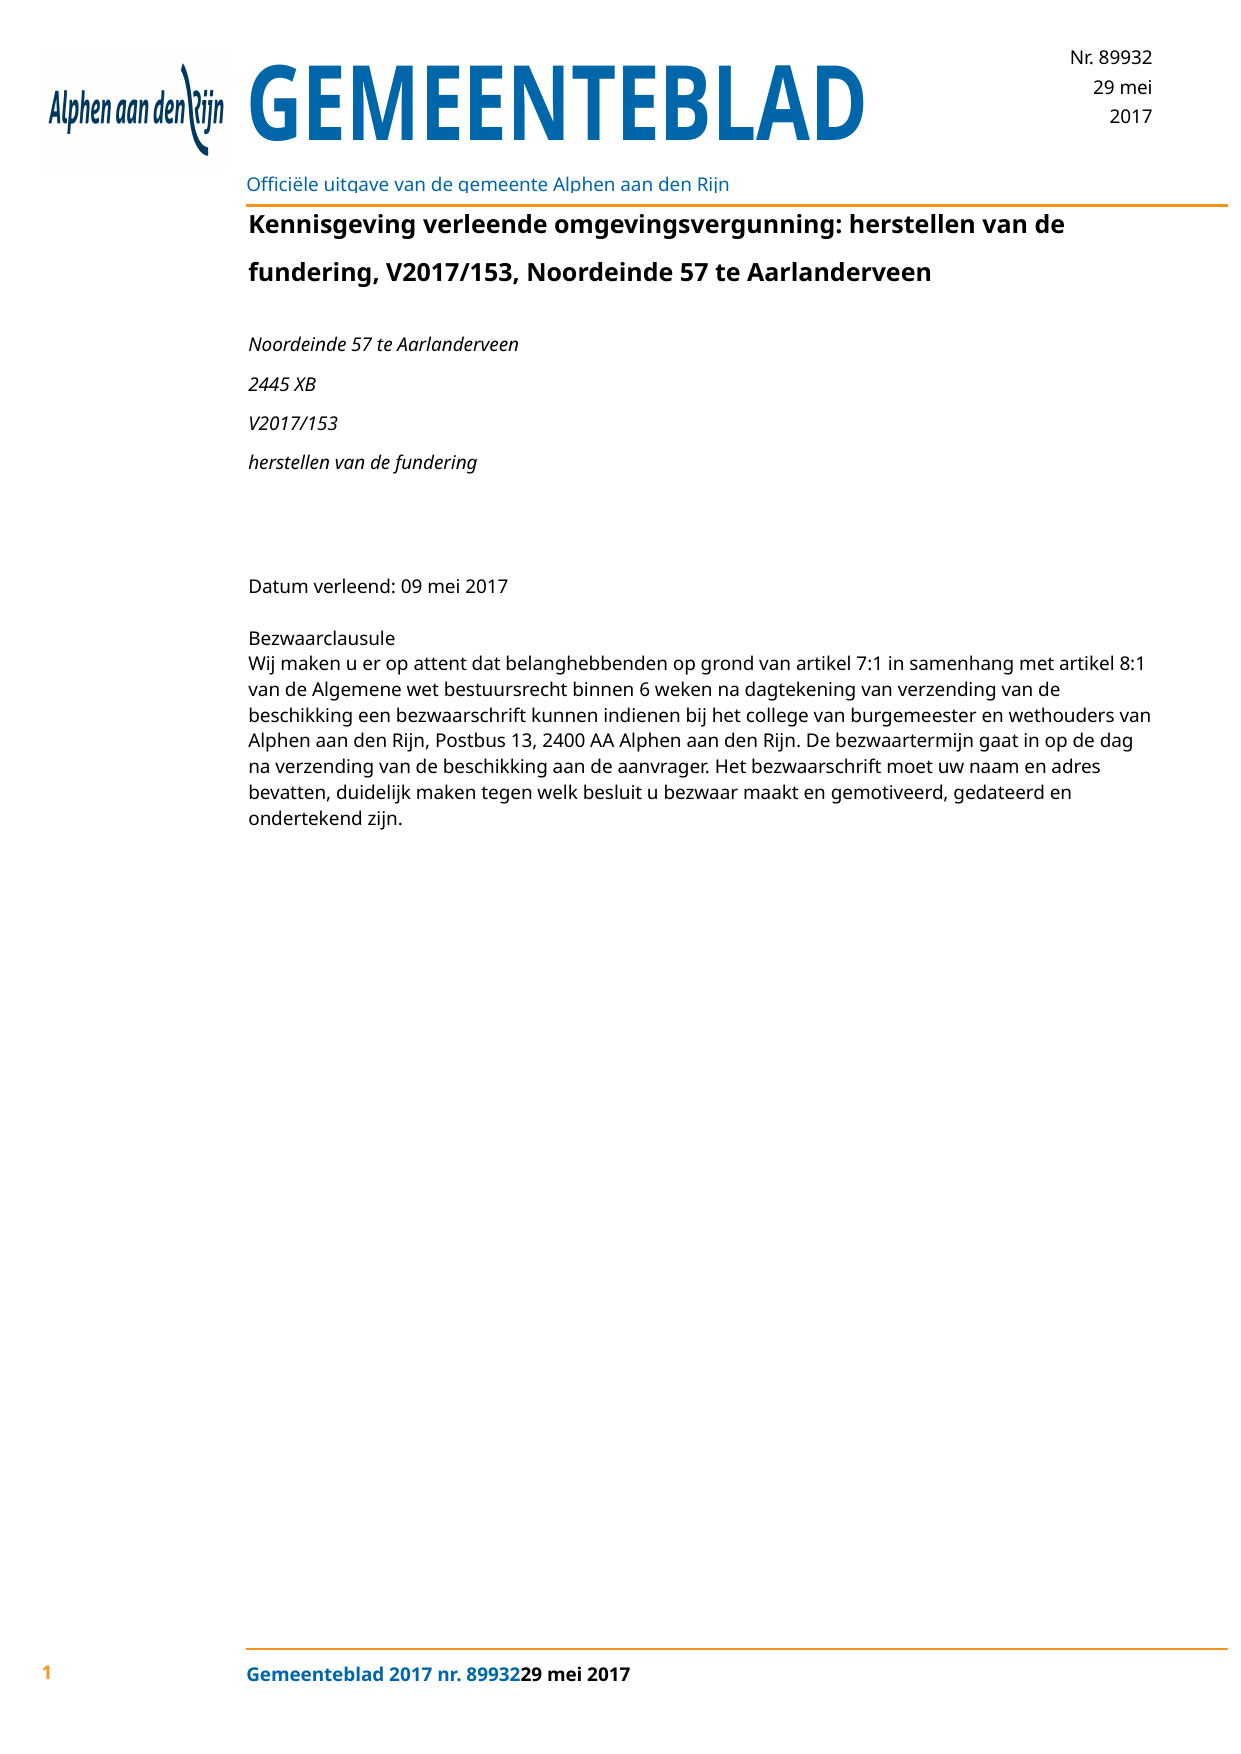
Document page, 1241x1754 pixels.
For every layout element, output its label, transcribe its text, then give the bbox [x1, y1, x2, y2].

text Datum verleend: 09 mei 2017 [248, 573, 1152, 599]
picture [41, 47, 231, 172]
text 2445 XB [248, 371, 1152, 396]
text Noordeinde 57 te Aarlanderveen [248, 331, 1152, 357]
text V2017/153 [248, 410, 1152, 436]
text Wij maken u er op attent dat belanghebbenden op grond van artikel 7:1 in samenhang met artikel 8:1 van de Algemene wet bestuursrecht binnen 6 weken na dagtekening van verzending van de beschikking een bezwaarschrift kunnen indienen bij het college van burgemeester en wethouders van Alphen aan den Rijn, Postbus 13, 2400 AA Alphen aan den Rijn. De bezwaartermijn gaat in op de dag na verzending van de beschikking aan de aanvrager. Het bezwaarschrift moet uw naam en adres bevatten, duidelijk maken tegen welk besluit u bezwaar maakt en gemotiveerd, gedateerd en ondertekend zijn. [248, 650, 1152, 831]
text herstellen van de fundering [248, 449, 1152, 475]
text Kennisgeving verleende omgevingsvergunning: herstellen van de fundering, V2017/153, Noordeinde 57 te Aarlanderveen [248, 207, 1152, 288]
text Bezwaarclausule [248, 625, 1152, 650]
